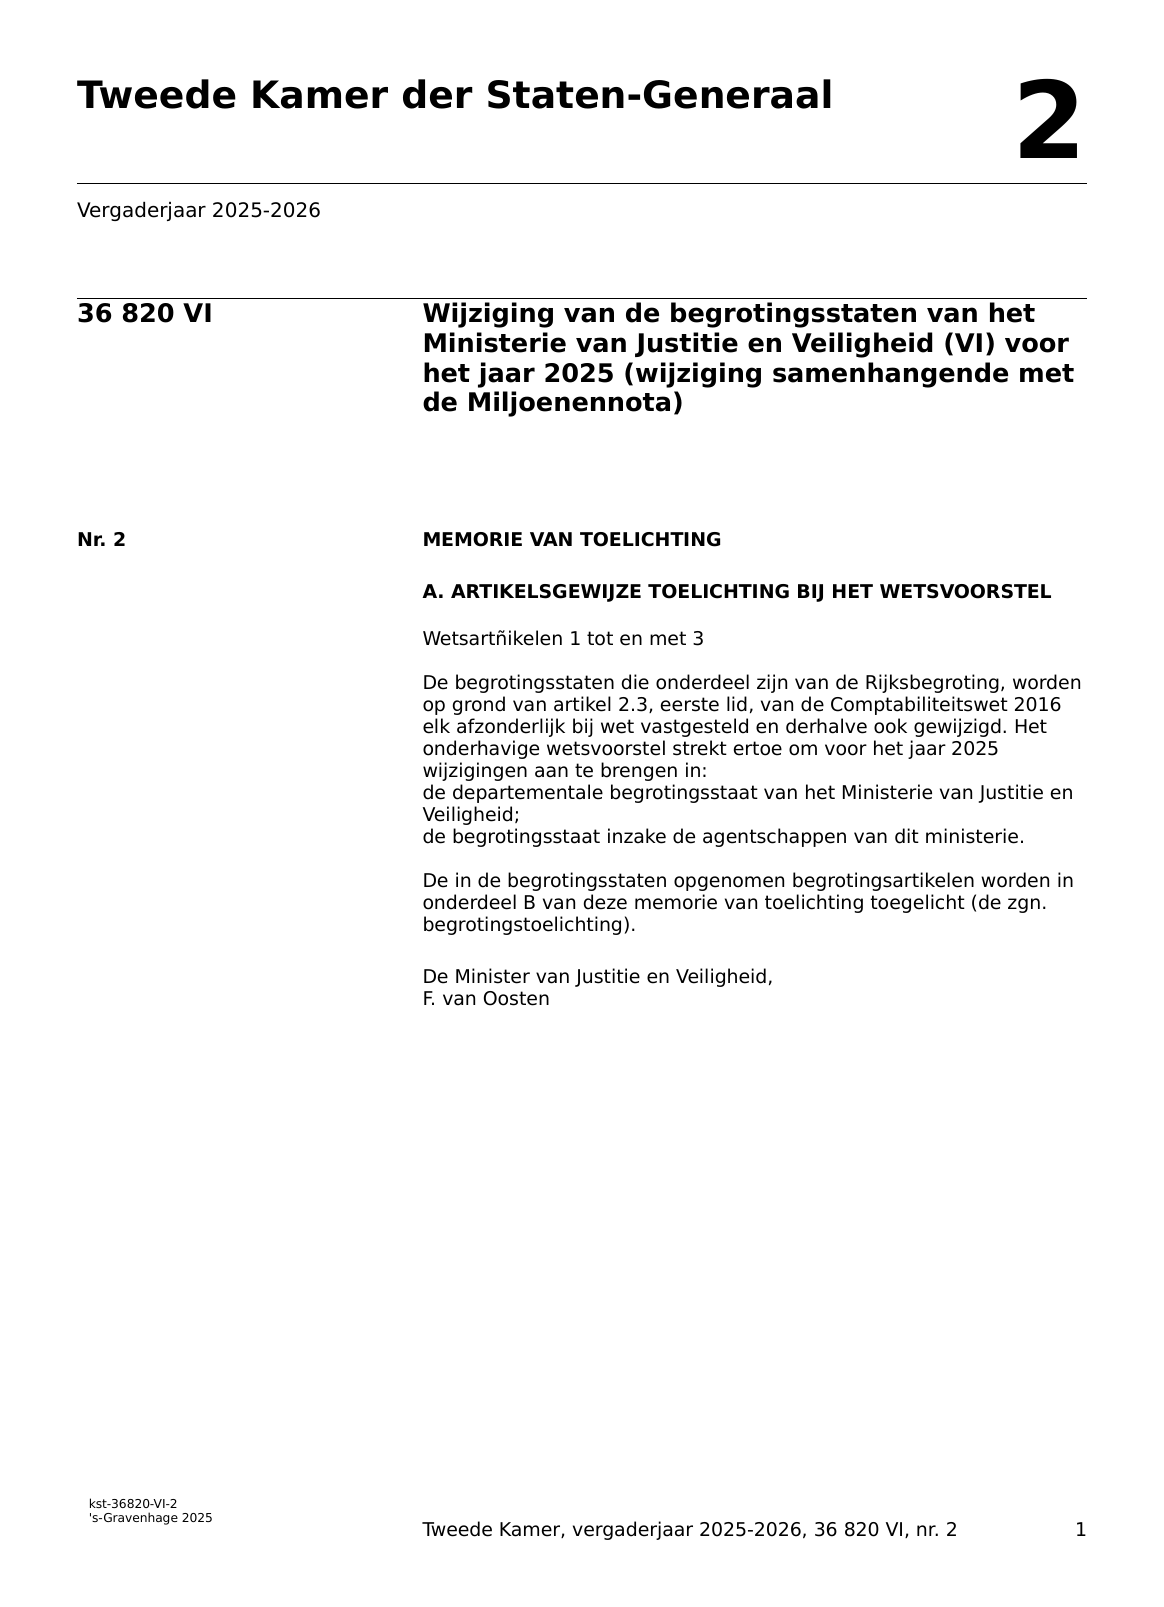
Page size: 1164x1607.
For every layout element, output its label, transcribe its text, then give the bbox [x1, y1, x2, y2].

text de begrotingsstaat inzake de agentschappen van dit ministerie. [422, 826, 1087, 848]
table_header Tweede Kamer der Staten-Generaal [77, 59, 886, 183]
table_header 2 [886, 59, 1087, 183]
subtitle Wetsartñikelen 1 tot en met 3 [422, 628, 1087, 650]
text De begrotingsstaten die onderdeel zijn van de Rijksbegroting, worden op grond van artikel 2.3, eerste lid, van de Comptabiliteitswet 2016 elk afzonderlijk bij wet vastgesteld en derhalve ook gewijzigd. Het onderhavige wetsvoorstel strekt ertoe om voor het jaar 2025 wijzigingen aan te brengen in: [422, 672, 1087, 782]
text De Minister van Justitie en Veiligheid, F. van Oosten [422, 966, 1087, 1010]
subtitle 36 820 VI Wijziging van de begrotingsstaten van het Ministerie van Justitie en Veiligheid (VI) voor het jaar 2025 (wijziging samenhangende met de Miljoenennota) [77, 299, 1087, 418]
text de departementale begrotingsstaat van het Ministerie van Justitie en Veiligheid; [422, 782, 1087, 826]
subtitle Nr. 2 MEMORIE VAN TOELICHTING [77, 529, 1087, 551]
text De in de begrotingsstaten opgenomen begrotingsartikelen worden in onderdeel B van deze memorie van toelichting toegelicht (de zgn. begrotingstoelichting). [422, 870, 1087, 936]
table_cell Vergaderjaar 2025-2026 [77, 184, 1087, 298]
text 's-Gravenhage 2025 [88, 1511, 323, 1525]
text kst-36820-VI-2 [88, 1497, 323, 1511]
subtitle A. ARTIKELSGEWIJZE TOELICHTING BIJ HET WETSVOORSTEL [422, 581, 1087, 603]
